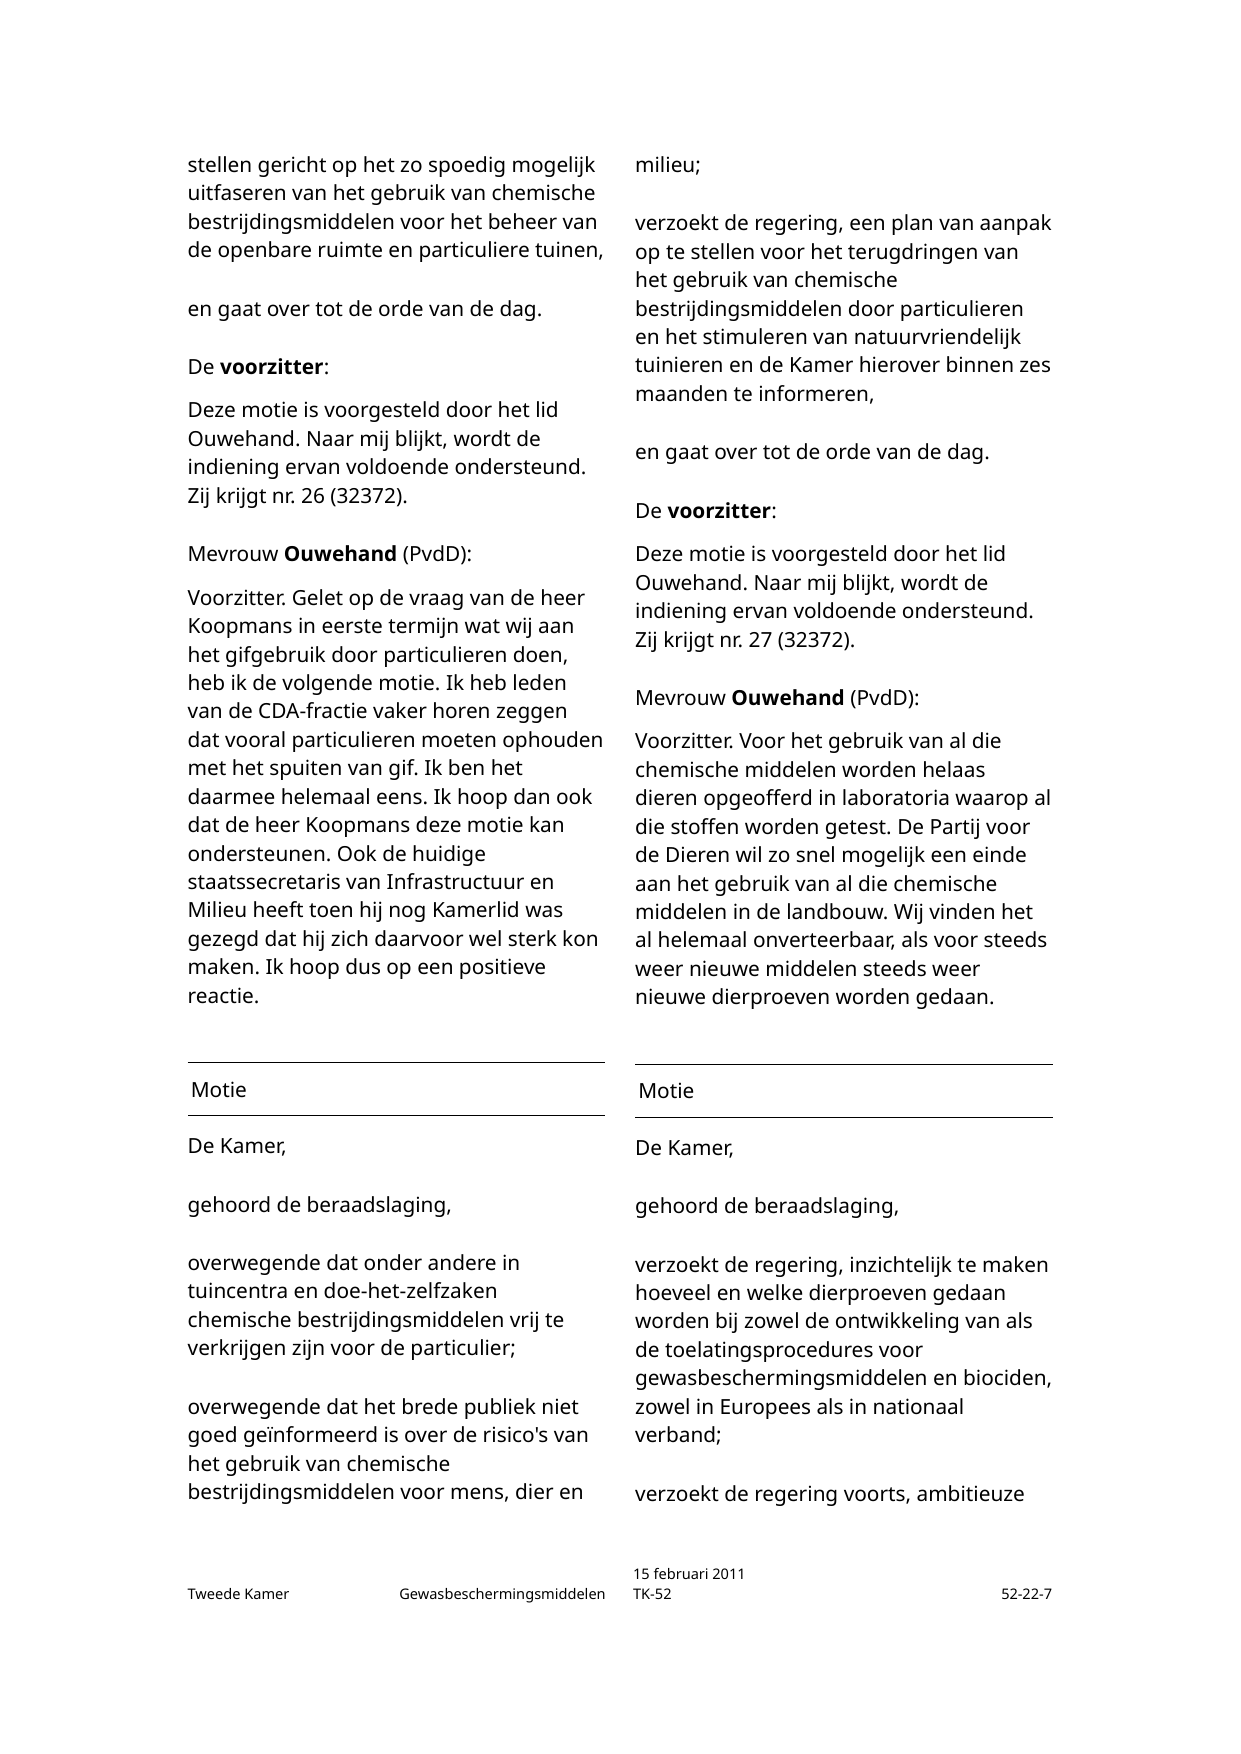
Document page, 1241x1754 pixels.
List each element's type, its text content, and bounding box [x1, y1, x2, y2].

text Zij krijgt nr. 27 (32372). [635, 625, 1053, 653]
text Deze motie is voorgesteld door het lid Ouwehand. Naar mij blijkt, wordt de indiening ervan voldoende ondersteund. [635, 539, 1053, 625]
text overwegende dat onder andere in tuincentra en doe-het-zelfzaken chemische bestrijdingsmiddelen vrij te verkrijgen zijn voor de particulier; [187, 1248, 605, 1362]
text Voorzitter. Gelet op de vraag van de heer Koopmans in eerste termijn wat wij aan het gifgebruik door particulieren doen, heb ik de volgende motie. Ik heb leden van de CDA-fractie vaker horen zeggen dat vooral particulieren moeten ophouden met het spuiten van gif. Ik ben het daarmee helemaal eens. Ik hoop dan ook dat de heer Koopmans deze motie kan ondersteunen. Ook de huidige staatssecretaris van Infrastructuur en Milieu heeft toen hij nog Kamerlid was gezegd dat hij zich daarvoor wel sterk kon maken. Ik hoop dus op een positieve reactie. [187, 583, 605, 1009]
text De Kamer, [187, 1131, 605, 1160]
text De voorzitter: [187, 352, 605, 381]
text overwegende dat het brede publiek niet goed geïnformeerd is over de risico's van het gebruik van chemische bestrijdingsmiddelen voor mens, dier en [187, 1392, 605, 1506]
text De voorzitter: [635, 496, 1053, 524]
text verzoekt de regering, een plan van aanpak op te stellen voor het terugdringen van het gebruik van chemische bestrijdingsmiddelen door particulieren en het stimuleren van natuurvriendelijk tuinieren en de Kamer hierover binnen zes maanden te informeren, [635, 208, 1053, 407]
text gehoord de beraadslaging, [187, 1190, 605, 1218]
text milieu; [635, 150, 1053, 178]
text Voorzitter. Voor het gebruik van al die chemische middelen worden helaas dieren opgeofferd in laboratoria waarop al die stoffen worden getest. De Partij voor de Dieren wil zo snel mogelijk een einde aan het gebruik van al die chemische middelen in de landbouw. Wij vinden het al helemaal onverteerbaar, als voor steeds weer nieuwe middelen steeds weer nieuwe dierproeven worden gedaan. [635, 727, 1053, 1011]
subtitle Motie [635, 1065, 1053, 1117]
text Mevrouw Ouwehand (PvdD): [187, 539, 605, 568]
text stellen gericht op het zo spoedig mogelijk uitfaseren van het gebruik van chemische bestrijdingsmiddelen voor het beheer van de openbare ruimte en particuliere tuinen, [187, 150, 605, 264]
text en gaat over tot de orde van de dag. [187, 294, 605, 322]
text Mevrouw Ouwehand (PvdD): [635, 683, 1053, 712]
text De Kamer, [635, 1133, 1053, 1161]
subtitle Motie [187, 1063, 605, 1116]
text Zij krijgt nr. 26 (32372). [187, 481, 605, 509]
text en gaat over tot de orde van de dag. [635, 437, 1053, 466]
text gehoord de beraadslaging, [635, 1191, 1053, 1220]
text verzoekt de regering, inzichtelijk te maken hoeveel en welke dierproeven gedaan worden bij zowel de ontwikkeling van als de toelatingsprocedures voor gewasbeschermingsmiddelen en biociden, zowel in Europees als in nationaal verband; [635, 1250, 1053, 1449]
text verzoekt de regering voorts, ambitieuze [635, 1479, 1053, 1507]
text Deze motie is voorgesteld door het lid Ouwehand. Naar mij blijkt, wordt de indiening ervan voldoende ondersteund. [187, 396, 605, 481]
